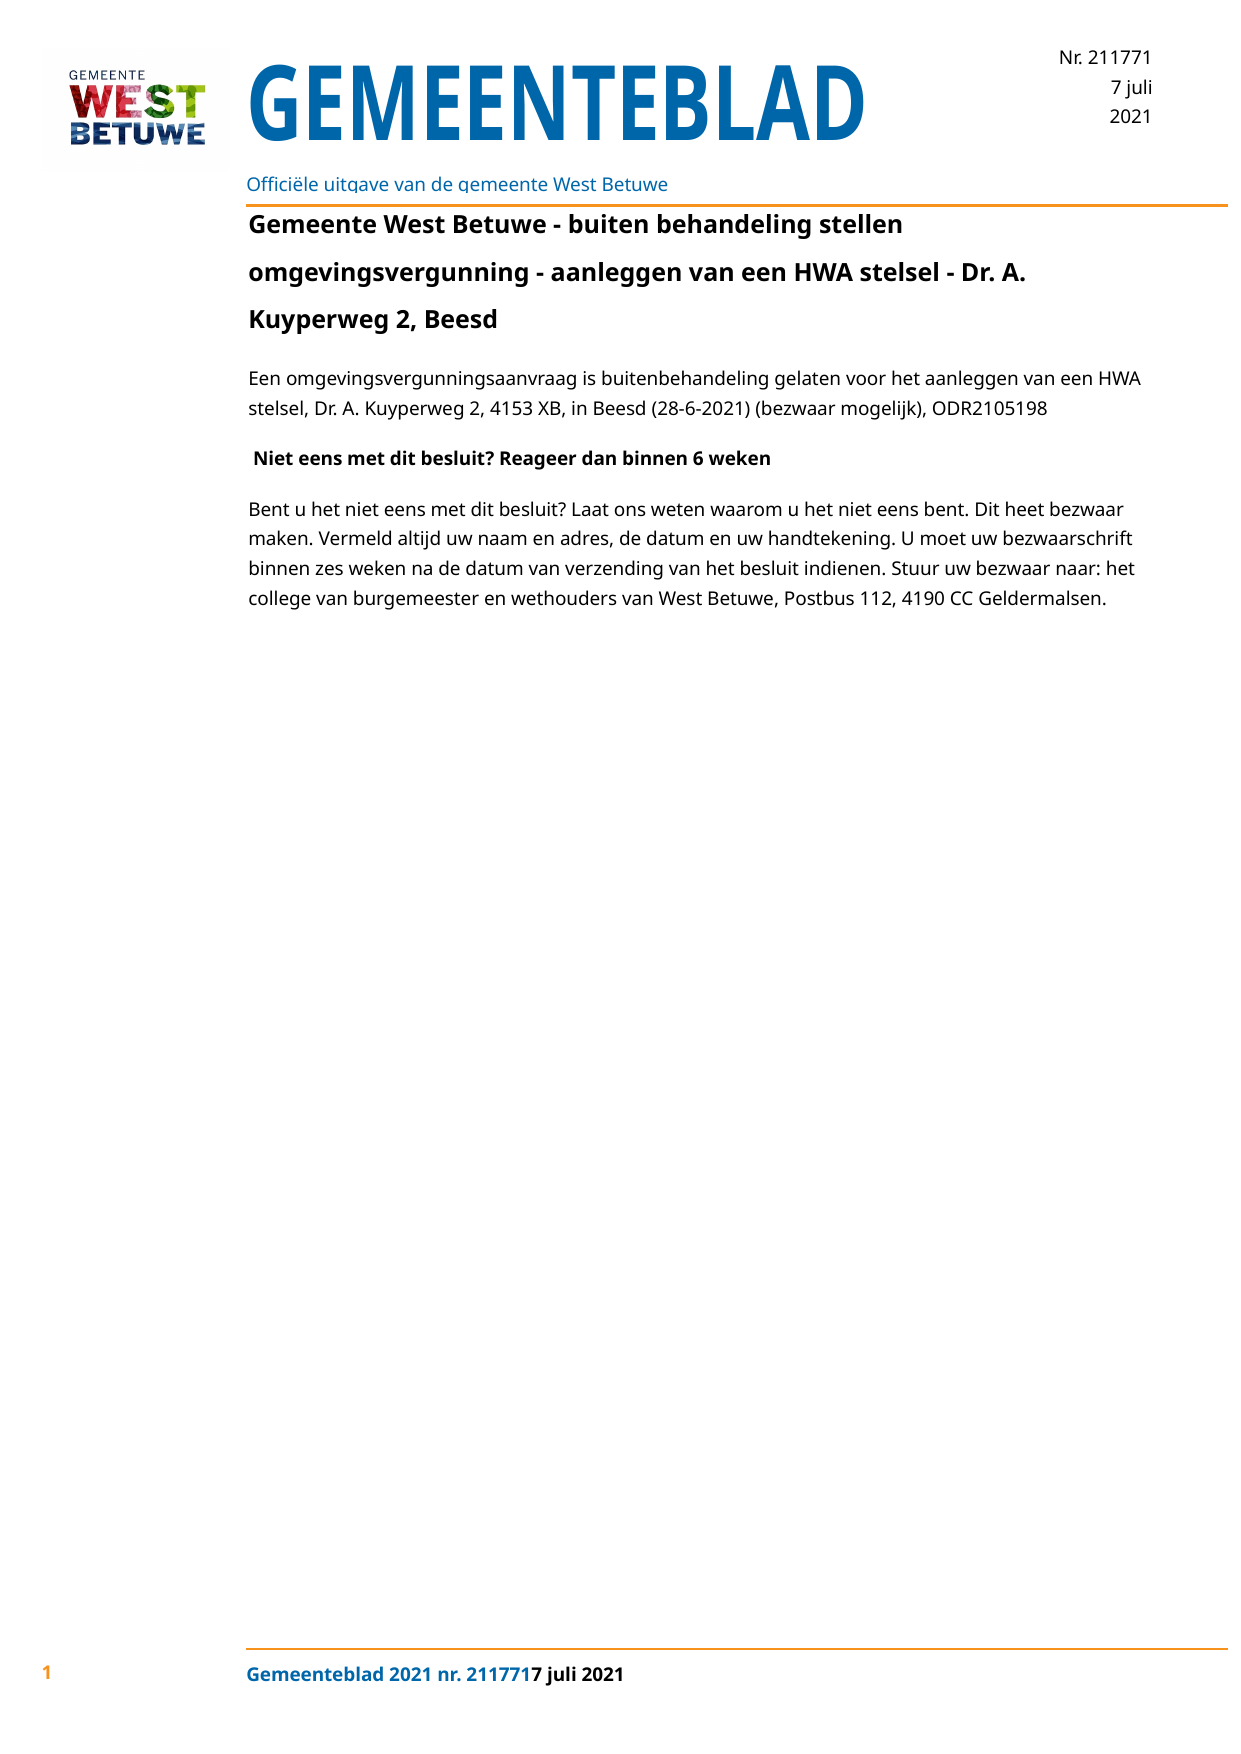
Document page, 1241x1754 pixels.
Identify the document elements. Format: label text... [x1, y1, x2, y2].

text Bent u het niet eens met dit besluit? Laat ons weten waarom u het niet eens bent. Dit heet bezwaar maken. Vermeld altijd uw naam en adres, de datum en uw handtekening. U moet uw bezwaarschrift binnen zes weken na de datum van verzending van het besluit indienen. Stuur uw bezwaar naar: het college van burgemeester en wethouders van West Betuwe, Postbus 112, 4190 CC Geldermalsen. [248, 496, 1152, 610]
text Niet eens met dit besluit? Reageer dan binnen 6 weken [248, 446, 1152, 471]
text Gemeente West Betuwe - buiten behandeling stellen omgevingsvergunning - aanleggen van een HWA stelsel - Dr. A. Kuyperweg 2, Beesd [248, 207, 1152, 336]
picture [41, 47, 231, 172]
text Een omgevingsvergunningsaanvraag is buitenbehandeling gelaten voor het aanleggen van een HWA stelsel, Dr. A. Kuyperweg 2, 4153 XB, in Beesd (28-6-2021) (bezwaar mogelijk), ODR2105198 [248, 366, 1152, 421]
